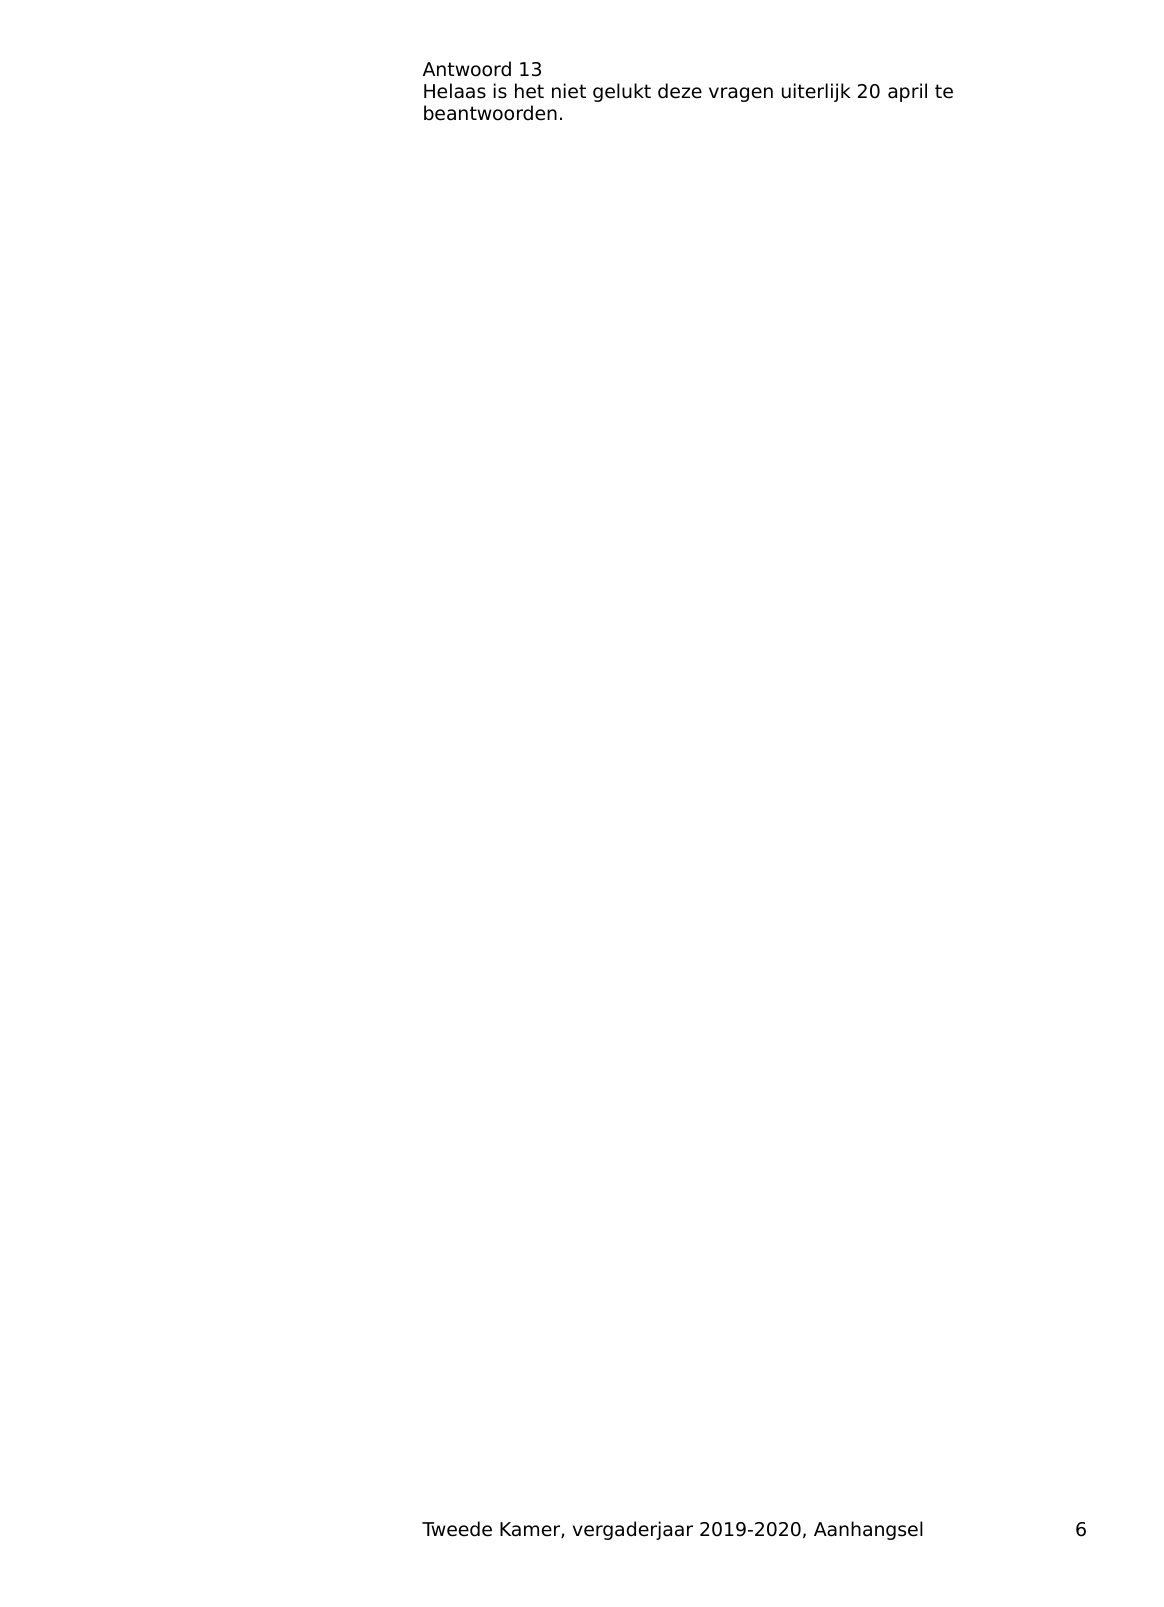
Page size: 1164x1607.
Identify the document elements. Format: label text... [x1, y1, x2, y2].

text Antwoord 13 [422, 59, 1087, 81]
text Helaas is het niet gelukt deze vragen uiterlijk 20 april te beantwoorden. [422, 81, 1087, 125]
